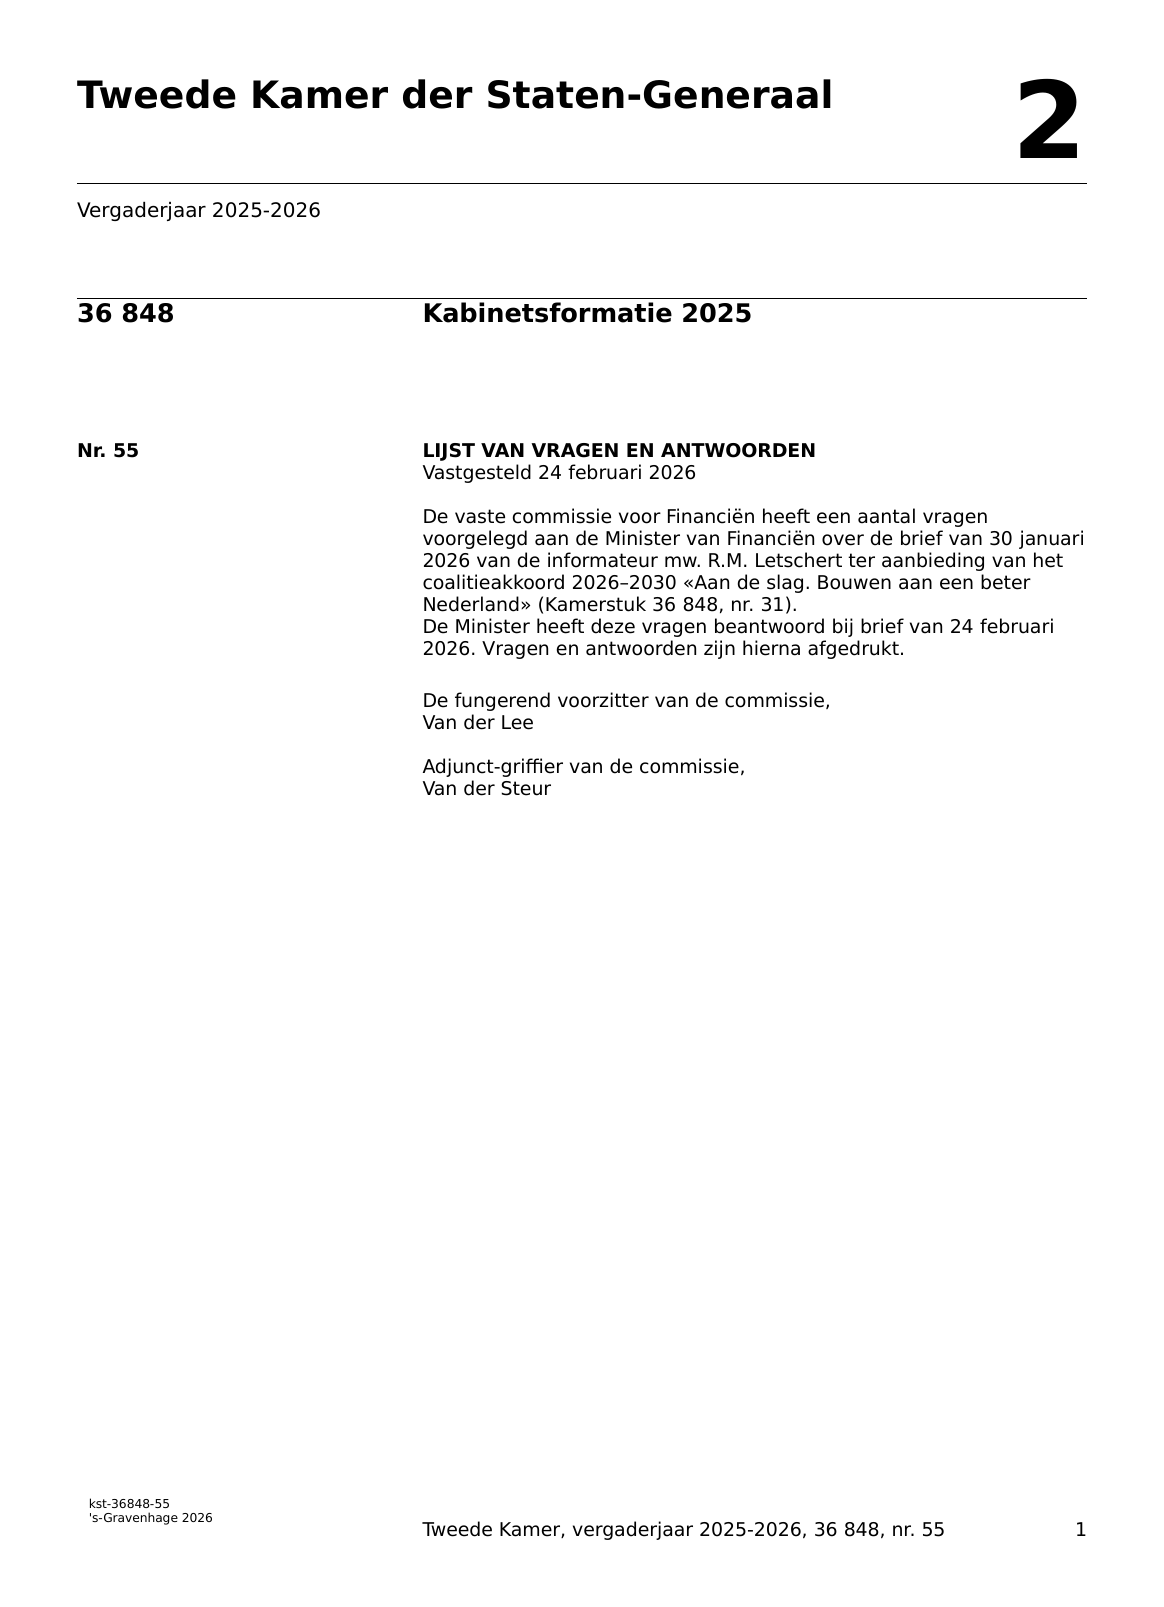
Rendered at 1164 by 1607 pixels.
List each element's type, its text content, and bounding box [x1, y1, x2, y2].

text De fungerend voorzitter van de commissie, Van der Lee [422, 690, 1087, 734]
text kst-36848-55 [88, 1497, 323, 1511]
text De Minister heeft deze vragen beantwoord bij brief van 24 februari 2026. Vragen en antwoorden zijn hierna afgedrukt. [422, 616, 1087, 660]
table_header Tweede Kamer der Staten-Generaal [77, 59, 886, 183]
table_cell Vergaderjaar 2025-2026 [77, 184, 1087, 298]
subtitle Nr. 55 LIJST VAN VRAGEN EN ANTWOORDEN [77, 440, 1087, 462]
text De vaste commissie voor Financiën heeft een aantal vragen voorgelegd aan de Minister van Financiën over de brief van 30 januari 2026 van de informateur mw. R.M. Letschert ter aanbieding van het coalitieakkoord 2026–2030 «Aan de slag. Bouwen aan een beter Nederland» (Kamerstuk 36 848, nr. 31). [422, 506, 1087, 616]
text Vastgesteld 24 februari 2026 [422, 462, 1087, 484]
text 's-Gravenhage 2026 [88, 1511, 323, 1525]
text Adjunct-griffier van de commissie, Van der Steur [422, 756, 1087, 800]
table_header 2 [886, 59, 1087, 183]
subtitle 36 848 Kabinetsformatie 2025 [77, 299, 1087, 329]
